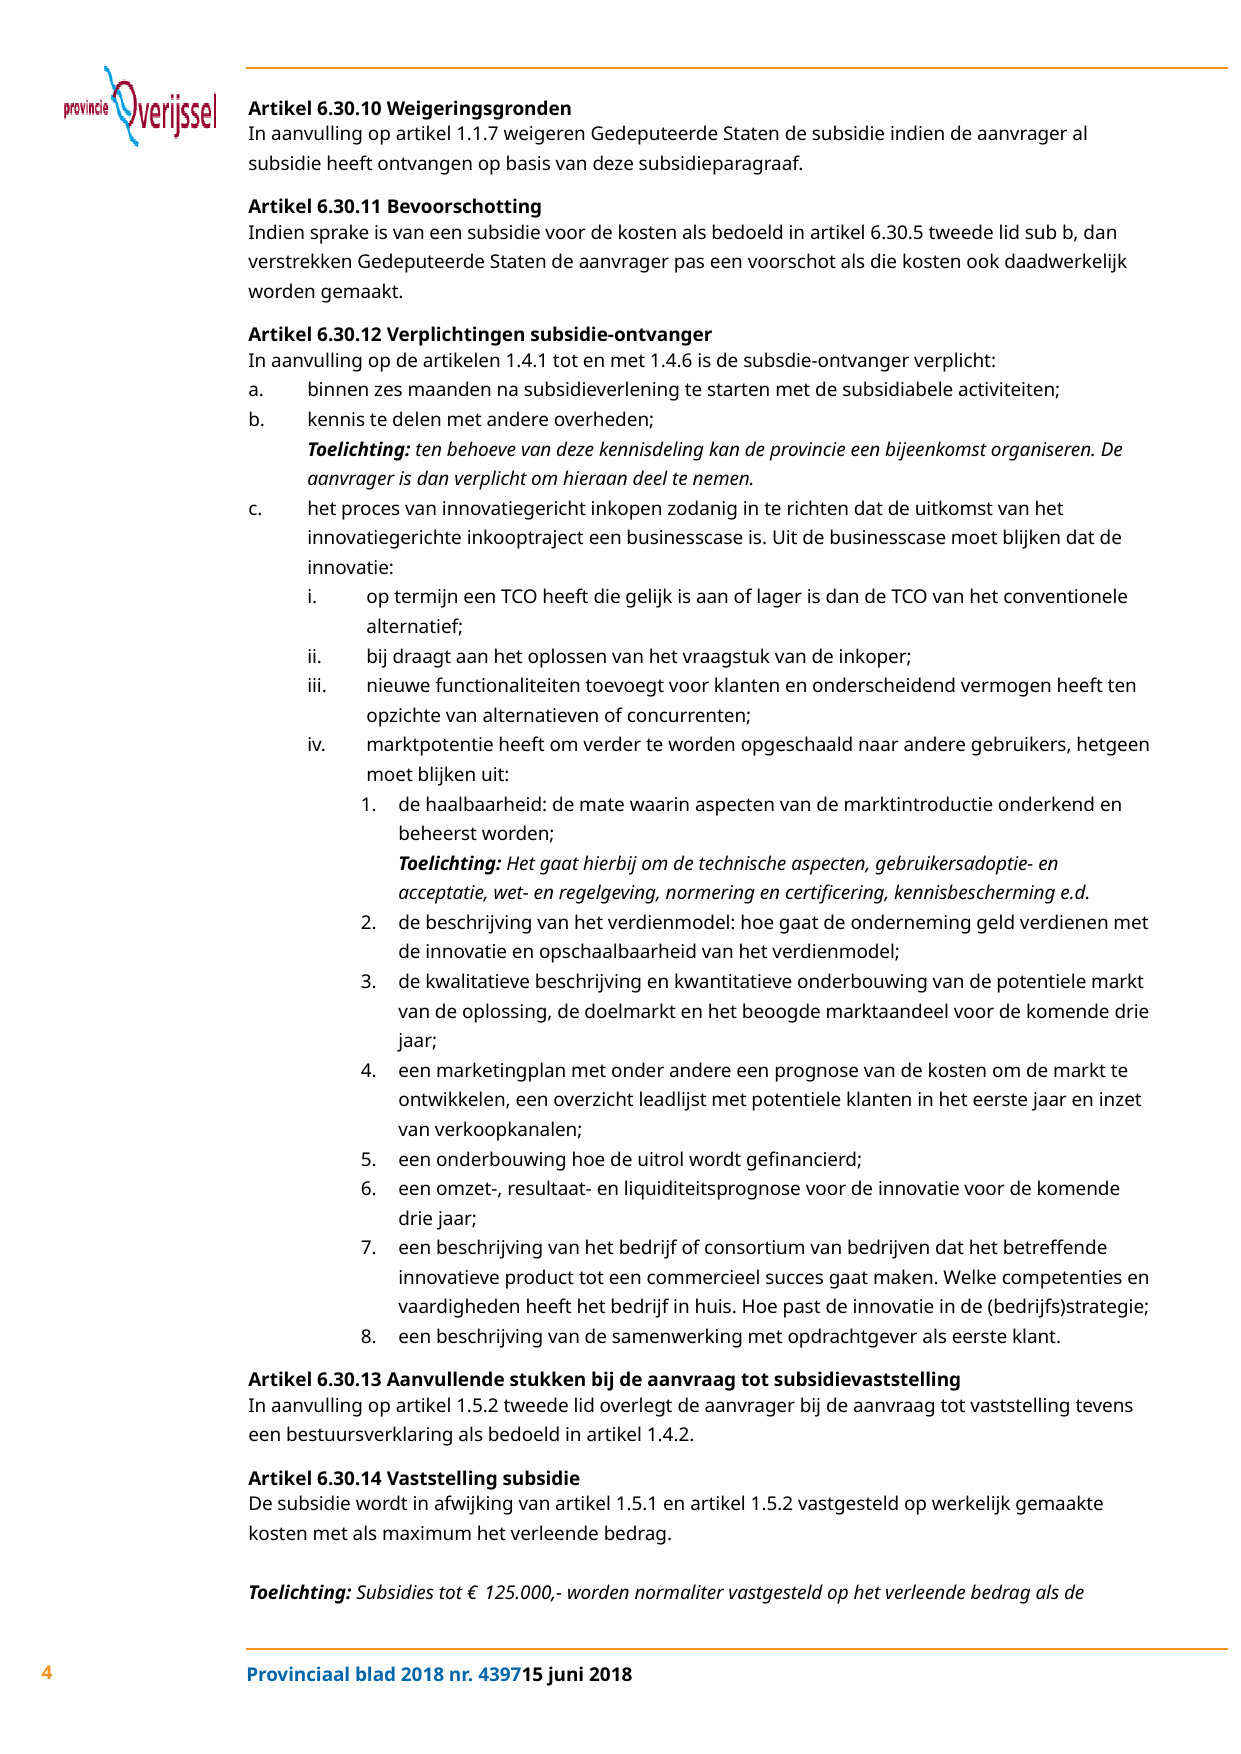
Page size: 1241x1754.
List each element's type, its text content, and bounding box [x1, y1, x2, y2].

list de kwalitatieve beschrijving en kwantitatieve onderbouwing van de potentiele markt van de oplossing, de doelmarkt en het beoogde marktaandeel voor de komende drie jaar; [361, 968, 1152, 1053]
list nieuwe functionaliteiten toevoegt voor klanten en onderscheidend vermogen heeft ten opzichte van alternatieven of concurrenten; [307, 672, 1152, 728]
text Toelichting: Subsidies tot € 125.000,- worden normaliter vastgesteld op het verleende bedrag als de [248, 1579, 1152, 1605]
list een onderbouwing hoe de uitrol wordt gefinancierd; [361, 1146, 1152, 1171]
text De subsidie wordt in afwijking van artikel 1.5.1 en artikel 1.5.2 vastgesteld op werkelijk gemaakte kosten met als maximum het verleende bedrag. [248, 1491, 1152, 1546]
text In aanvulling op artikel 1.5.2 tweede lid overlegt de aanvrager bij de aanvraag tot vaststelling tevens een bestuursverklaring als bedoeld in artikel 1.4.2. [248, 1392, 1152, 1447]
text In aanvulling op artikel 1.1.7 weigeren Gedeputeerde Staten de subsidie indien de aanvrager al subsidie heeft ontvangen op basis van deze subsidieparagraaf. [248, 121, 1152, 176]
list Toelichting: ten behoeve van deze kennisdeling kan de provincie een bijeenkomst organiseren. De aanvrager is dan verplicht om hieraan deel te nemen. [248, 436, 1152, 491]
text Artikel 6.30.12 Verplichtingen subsidie-ontvanger [248, 321, 1152, 347]
list kennis te delen met andere overheden; [248, 406, 1152, 432]
text Artikel 6.30.13 Aanvullende stukken bij de aanvraag tot subsidievaststelling [248, 1366, 1152, 1392]
list een omzet-, resultaat- en liquiditeitsprognose voor de innovatie voor de komende drie jaar; [361, 1175, 1152, 1231]
list de haalbaarheid: de mate waarin aspecten van de marktintroductie onderkend en beheerst worden; [361, 791, 1152, 846]
list een beschrijving van het bedrijf of consortium van bedrijven dat het betreffende innovatieve product tot een commercieel succes gaat maken. Welke competenties en vaardigheden heeft het bedrijf in huis. Hoe past de innovatie in de (bedrijfs)strategie; [361, 1234, 1152, 1319]
text Artikel 6.30.10 Weigeringsgronden [248, 95, 1152, 121]
list marktpotentie heeft om verder te worden opgeschaald naar andere gebruikers, hetgeen moet blijken uit: [307, 732, 1152, 787]
list de beschrijving van het verdienmodel: hoe gaat de onderneming geld verdienen met de innovatie en opschaalbaarheid van het verdienmodel; [361, 909, 1152, 964]
list op termijn een TCO heeft die gelijk is aan of lager is dan de TCO van het conventionele alternatief; [307, 584, 1152, 639]
list binnen zes maanden na subsidieverlening te starten met de subsidiabele activiteiten; [248, 377, 1152, 402]
list een beschrijving van de samenwerking met opdrachtgever als eerste klant. [361, 1323, 1152, 1349]
text In aanvulling op de artikelen 1.4.1 tot en met 1.4.6 is de subsdie-ontvanger verplicht: [248, 347, 1152, 373]
text Artikel 6.30.14 Vaststelling subsidie [248, 1465, 1152, 1491]
text Indien sprake is van een subsidie voor de kosten als bedoeld in artikel 6.30.5 tweede lid sub b, dan verstrekken Gedeputeerde Staten de aanvrager pas een voorschot als die kosten ook daadwerkelijk worden gemaakt. [248, 219, 1152, 304]
text Artikel 6.30.11 Bevoorschotting [248, 193, 1152, 219]
list het proces van innovatiegericht inkopen zodanig in te richten dat de uitkomst van het innovatiegerichte inkooptraject een businesscase is. Uit de businesscase moet blijken dat de innovatie: [248, 495, 1152, 580]
list een marketingplan met onder andere een prognose van de kosten om de markt te ontwikkelen, een overzicht leadlijst met potentiele klanten in het eerste jaar en inzet van verkoopkanalen; [361, 1057, 1152, 1142]
list Toelichting: Het gaat hierbij om de technische aspecten, gebruikersadoptie- en acceptatie, wet- en regelgeving, normering en certificering, kennisbescherming e.d. [361, 850, 1152, 905]
list bij draagt aan het oplossen van het vraagstuk van de inkoper; [307, 643, 1152, 668]
picture [41, 47, 231, 172]
